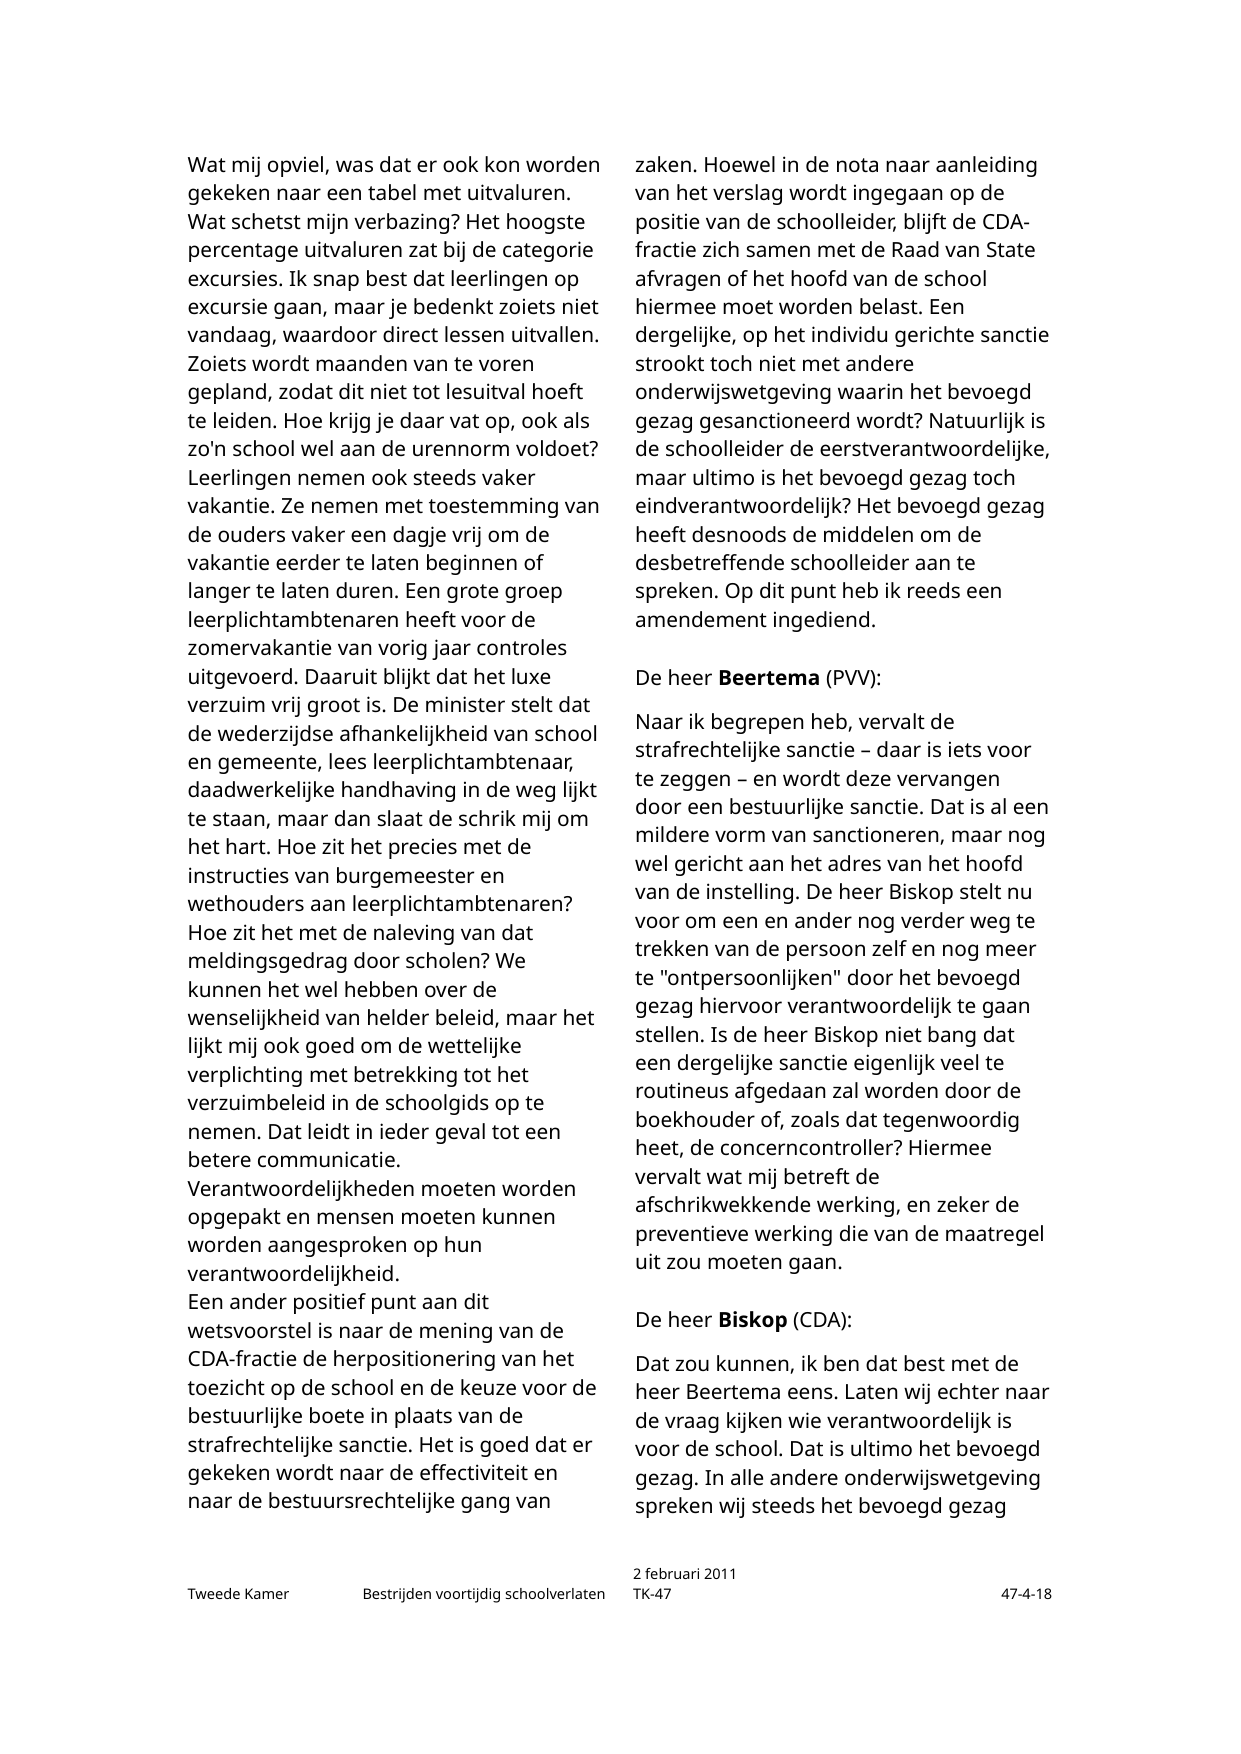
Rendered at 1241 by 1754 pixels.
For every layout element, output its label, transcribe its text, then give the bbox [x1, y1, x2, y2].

text Een ander positief punt aan dit wetsvoorstel is naar de mening van de CDA-fractie de herpositionering van het toezicht op de school en de keuze voor de bestuurlijke boete in plaats van de strafrechtelijke sanctie. Het is goed dat er gekeken wordt naar de effectiviteit en naar de bestuursrechtelijke gang van [187, 1287, 605, 1515]
text Leerlingen nemen ook steeds vaker vakantie. Ze nemen met toestemming van de ouders vaker een dagje vrij om de vakantie eerder te laten beginnen of langer te laten duren. Een grote groep leerplichtambtenaren heeft voor de zomervakantie van vorig jaar controles uitgevoerd. Daaruit blijkt dat het luxe verzuim vrij groot is. De minister stelt dat de wederzijdse afhankelijkheid van school en gemeente, lees leerplichtambtenaar, daadwerkelijke handhaving in de weg lijkt te staan, maar dan slaat de schrik mij om het hart. Hoe zit het precies met de instructies van burgemeester en wethouders aan leerplichtambtenaren? Hoe zit het met de naleving van dat meldingsgedrag door scholen? We kunnen het wel hebben over de wenselijkheid van helder beleid, maar het lijkt mij ook goed om de wettelijke verplichting met betrekking tot het verzuimbeleid in de schoolgids op te nemen. Dat leidt in ieder geval tot een betere communicatie. Verantwoordelijkheden moeten worden opgepakt en mensen moeten kunnen worden aangesproken op hun verantwoordelijkheid. [187, 463, 605, 1287]
text De heer Beertema (PVV): [635, 663, 1053, 692]
text Naar ik begrepen heb, vervalt de strafrechtelijke sanctie – daar is iets voor te zeggen – en wordt deze vervangen door een bestuurlijke sanctie. Dat is al een mildere vorm van sanctioneren, maar nog wel gericht aan het adres van het hoofd van de instelling. De heer Biskop stelt nu voor om een en ander nog verder weg te trekken van de persoon zelf en nog meer te "ontpersoonlijken" door het bevoegd gezag hiervoor verantwoordelijk te gaan stellen. Is de heer Biskop niet bang dat een dergelijke sanctie eigenlijk veel te routineus afgedaan zal worden door de boekhouder of, zoals dat tegenwoordig heet, de concerncontroller? Hiermee vervalt wat mij betreft de afschrikwekkende werking, en zeker de preventieve werking die van de maatregel uit zou moeten gaan. [635, 707, 1053, 1276]
text zaken. Hoewel in de nota naar aanleiding van het verslag wordt ingegaan op de positie van de schoolleider, blijft de CDA-fractie zich samen met de Raad van State afvragen of het hoofd van de school hiermee moet worden belast. Een dergelijke, op het individu gerichte sanctie strookt toch niet met andere onderwijswetgeving waarin het bevoegd gezag gesanctioneerd wordt? Natuurlijk is de schoolleider de eerstverantwoordelijke, maar ultimo is het bevoegd gezag toch eindverantwoordelijk? Het bevoegd gezag heeft desnoods de middelen om de desbetreffende schoolleider aan te spreken. Op dit punt heb ik reeds een amendement ingediend. [635, 150, 1053, 633]
text De heer Biskop (CDA): [635, 1306, 1053, 1334]
text Wat mij opviel, was dat er ook kon worden gekeken naar een tabel met uitvaluren. Wat schetst mijn verbazing? Het hoogste percentage uitvaluren zat bij de categorie excursies. Ik snap best dat leerlingen op excursie gaan, maar je bedenkt zoiets niet vandaag, waardoor direct lessen uitvallen. Zoiets wordt maanden van te voren gepland, zodat dit niet tot lesuitval hoeft te leiden. Hoe krijg je daar vat op, ook als zo'n school wel aan de urennorm voldoet? [187, 150, 605, 463]
text Dat zou kunnen, ik ben dat best met de heer Beertema eens. Laten wij echter naar de vraag kijken wie verantwoordelijk is voor de school. Dat is ultimo het bevoegd gezag. In alle andere onderwijswetgeving spreken wij steeds het bevoegd gezag [635, 1349, 1053, 1520]
